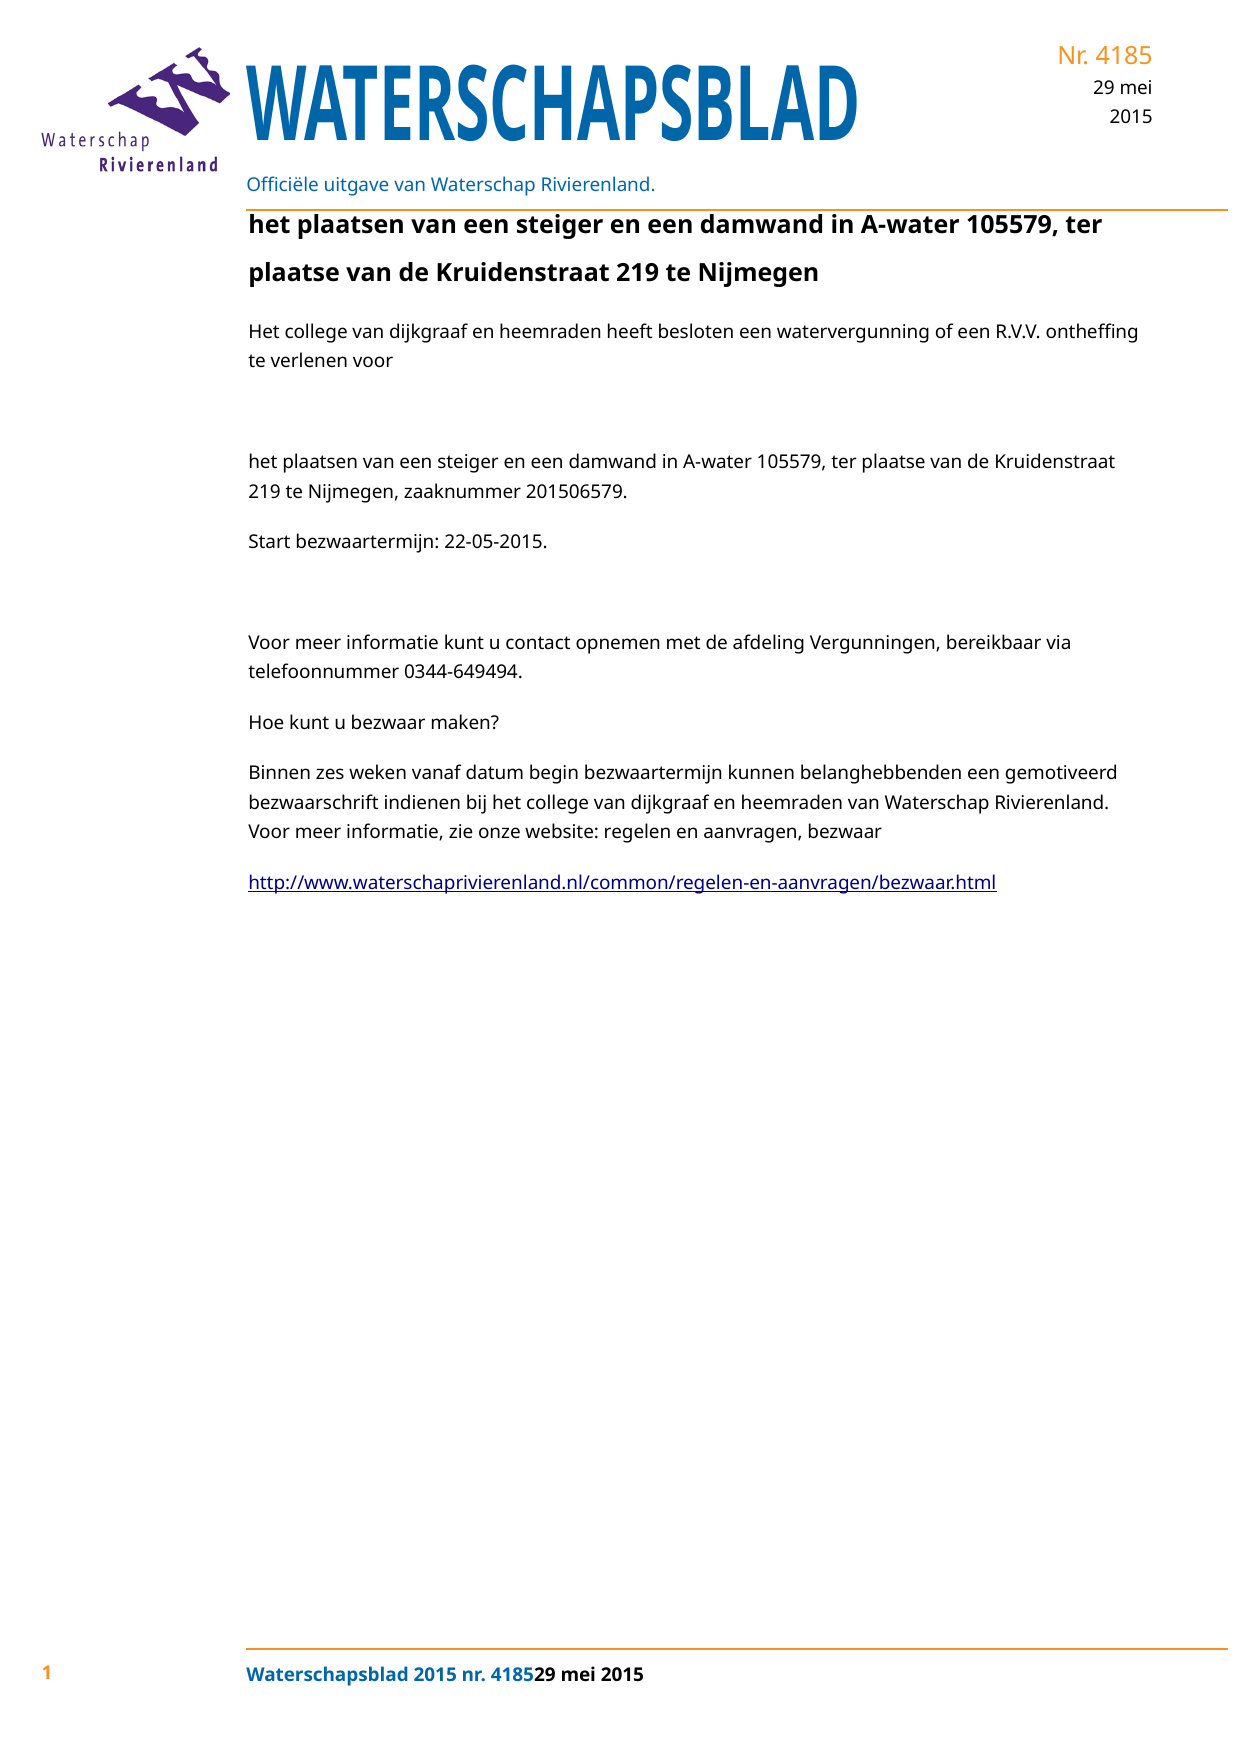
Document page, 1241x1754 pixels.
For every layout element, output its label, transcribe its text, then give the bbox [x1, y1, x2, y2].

text Voor meer informatie kunt u contact opnemen met de afdeling Vergunningen, bereikbaar via telefoonnummer 0344-649494. [248, 629, 1152, 684]
text Start bezwaartermijn: 22-05-2015. [248, 528, 1152, 554]
text http://www.waterschaprivierenland.nl/common/regelen-en-aanvragen/bezwaar.html [248, 869, 1152, 895]
text Hoe kunt u bezwaar maken? [248, 709, 1152, 735]
picture [41, 47, 231, 172]
text Het college van dijkgraaf en heemraden heeft besloten een watervergunning of een R.V.V. ontheffing te verlenen voor [248, 318, 1152, 373]
text Binnen zes weken vanaf datum begin bezwaartermijn kunnen belanghebbenden een gemotiveerd bezwaarschrift indienen bij het college van dijkgraaf en heemraden van Waterschap Rivierenland. Voor meer informatie, zie onze website: regelen en aanvragen, bezwaar [248, 759, 1152, 844]
text het plaatsen van een steiger en een damwand in A-water 105579, ter plaatse van de Kruidenstraat 219 te Nijmegen [248, 211, 1152, 288]
text het plaatsen van een steiger en een damwand in A-water 105579, ter plaatse van de Kruidenstraat 219 te Nijmegen, zaaknummer 201506579. [248, 448, 1152, 504]
